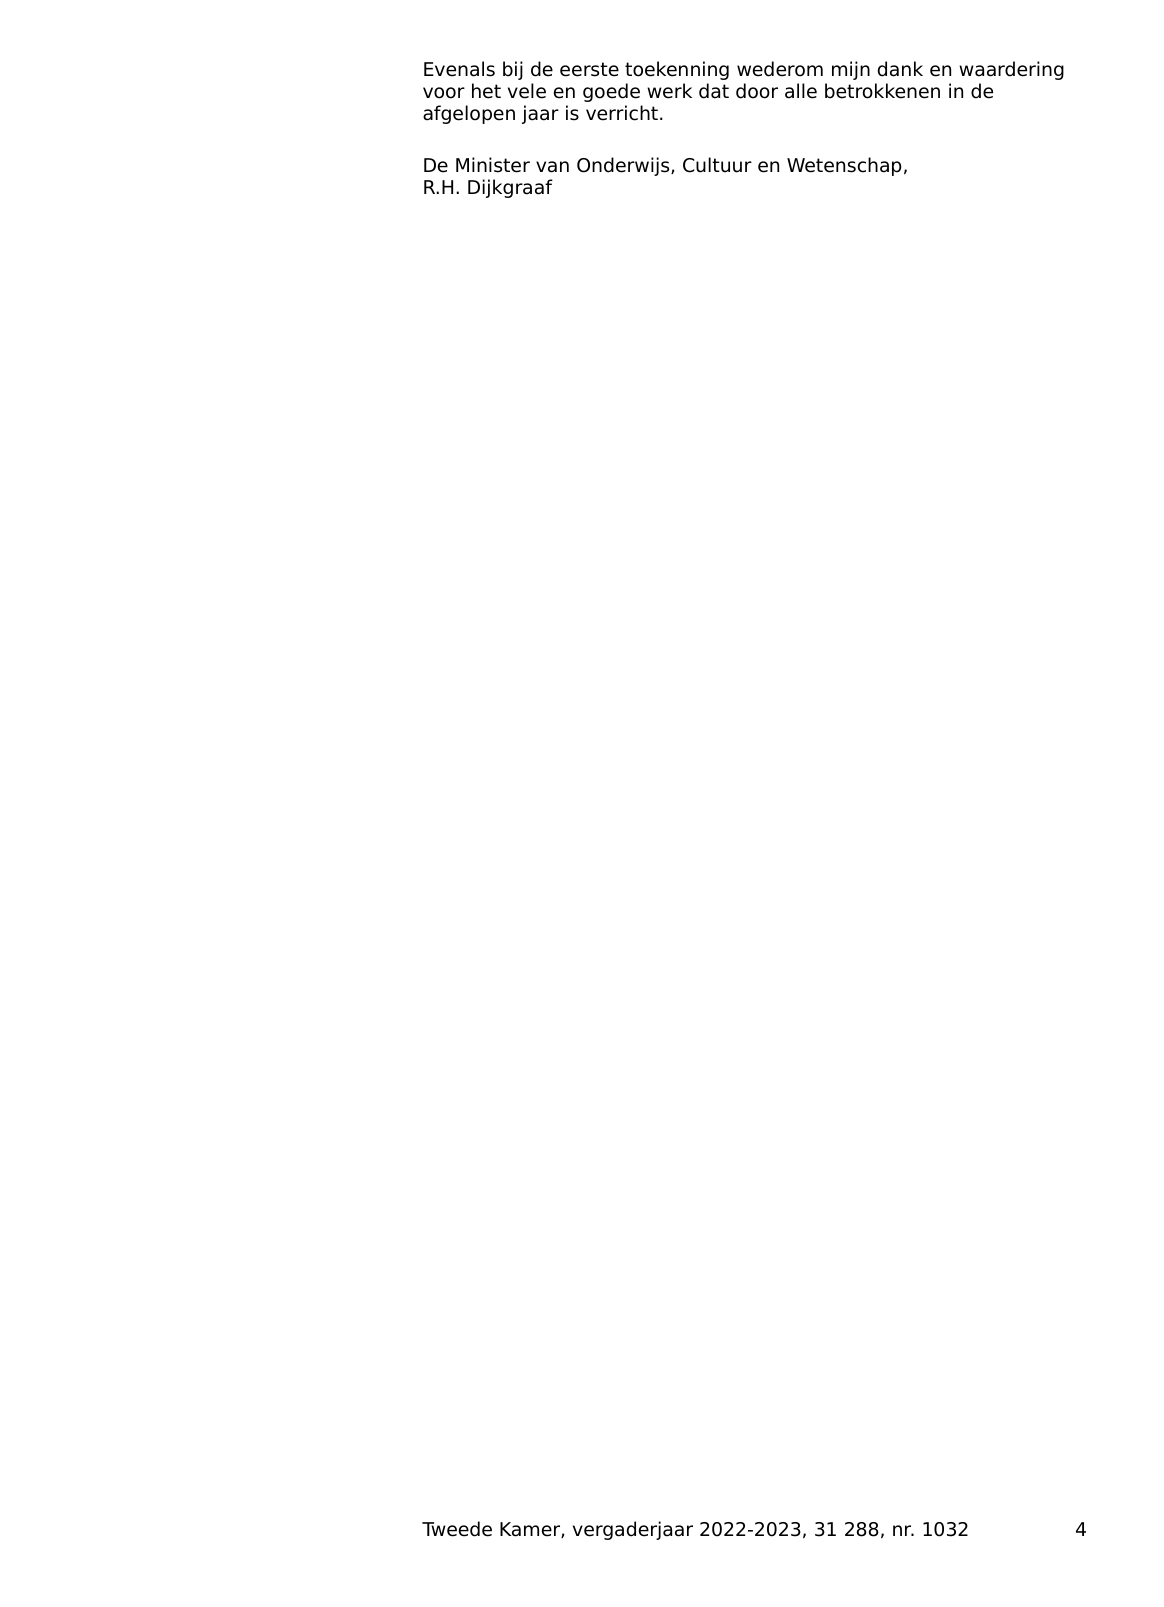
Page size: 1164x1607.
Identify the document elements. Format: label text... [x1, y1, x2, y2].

text De Minister van Onderwijs, Cultuur en Wetenschap, R.H. Dijkgraaf [422, 155, 1087, 199]
text Evenals bij de eerste toekenning wederom mijn dank en waardering voor het vele en goede werk dat door alle betrokkenen in de afgelopen jaar is verricht. [422, 59, 1087, 125]
